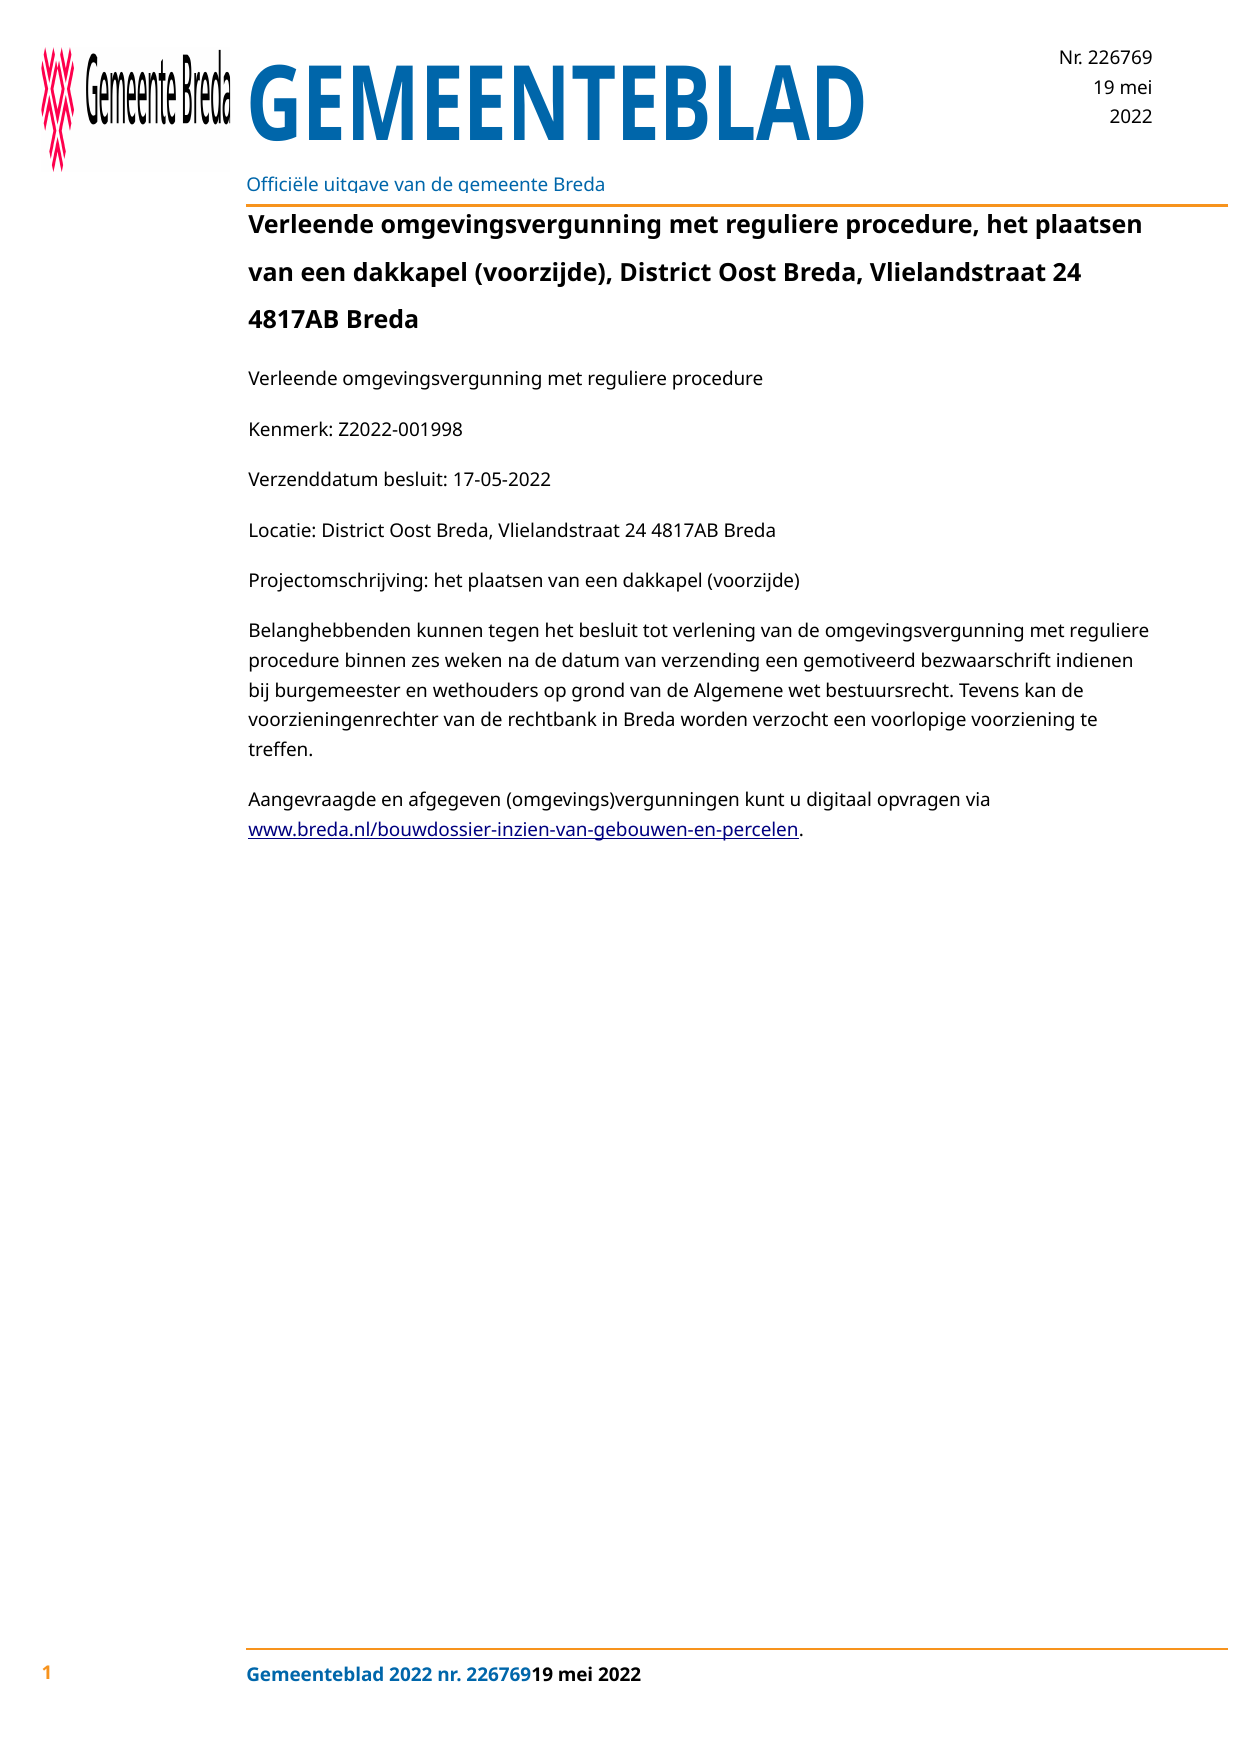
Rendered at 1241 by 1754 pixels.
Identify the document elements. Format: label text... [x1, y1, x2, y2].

text Verleende omgevingsvergunning met reguliere procedure, het plaatsen van een dakkapel (voorzijde), District Oost Breda, Vlielandstraat 24 4817AB Breda [248, 207, 1152, 336]
text Aangevraagde en afgegeven (omgevings)vergunningen kunt u digitaal opvragen via www.breda.nl/bouwdossier-inzien-van-gebouwen-en-percelen. [248, 786, 1152, 842]
text Verleende omgevingsvergunning met reguliere procedure [248, 366, 1152, 391]
text Locatie: District Oost Breda, Vlielandstraat 24 4817AB Breda [248, 517, 1152, 542]
text Verzenddatum besluit: 17-05-2022 [248, 466, 1152, 492]
picture [41, 47, 231, 172]
text Belanghebbenden kunnen tegen het besluit tot verlening van de omgevingsvergunning met reguliere procedure binnen zes weken na de datum van verzending een gemotiveerd bezwaarschrift indienen bij burgemeester en wethouders op grond van de Algemene wet bestuursrecht. Tevens kan de voorzieningenrechter van de rechtbank in Breda worden verzocht een voorlopige voorziening te treffen. [248, 618, 1152, 762]
text Kenmerk: Z2022-001998 [248, 416, 1152, 442]
text Projectomschrijving: het plaatsen van een dakkapel (voorzijde) [248, 567, 1152, 593]
